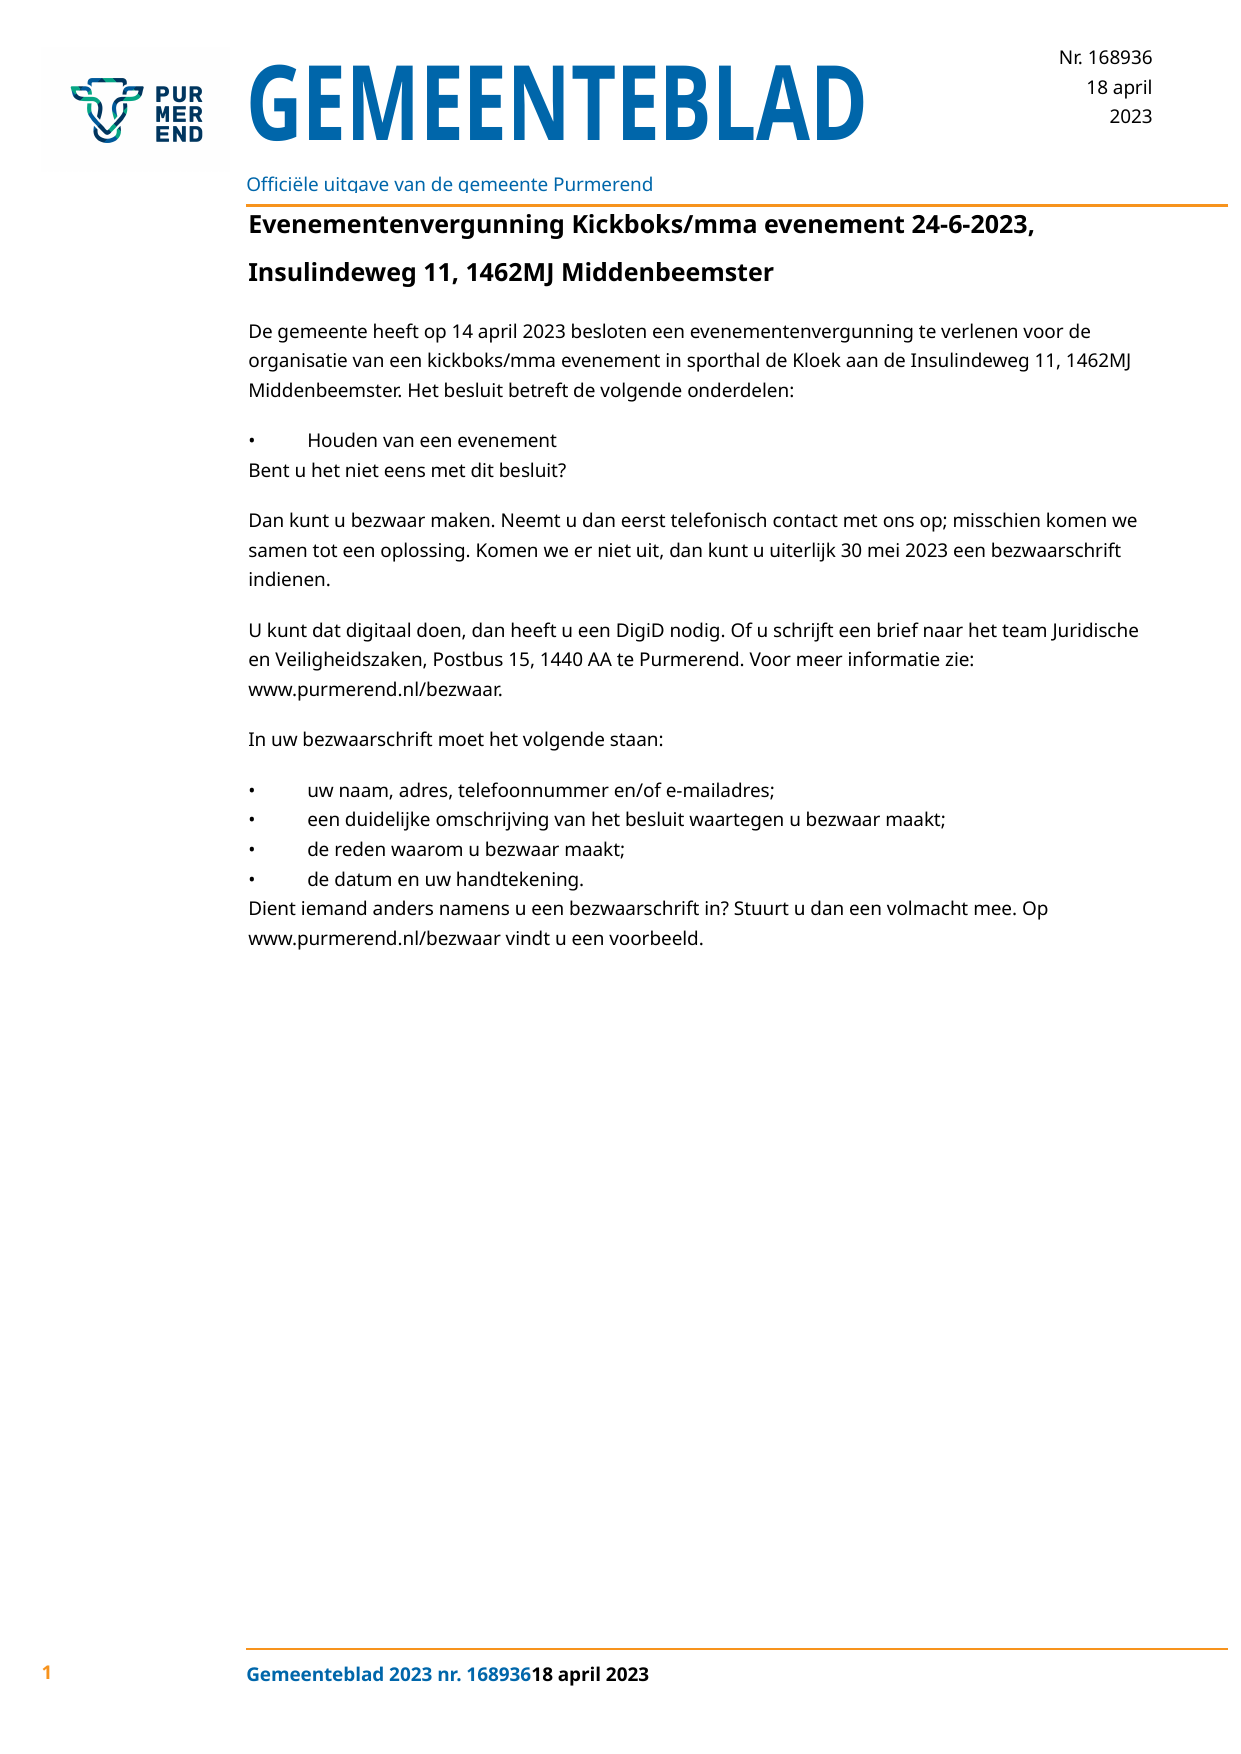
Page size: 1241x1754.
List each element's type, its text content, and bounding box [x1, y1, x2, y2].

text Bent u het niet eens met dit besluit? [248, 457, 1152, 483]
text In uw bezwaarschrift moet het volgende staan: [248, 727, 1152, 752]
list Houden van een evenement [248, 427, 1152, 453]
text U kunt dat digitaal doen, dan heeft u een DigiD nodig. Of u schrijft een brief naar het team Juridische en Veiligheidszaken, Postbus 15, 1440 AA te Purmerend. Voor meer informatie zie: www.purmerend.nl/bezwaar. [248, 617, 1152, 702]
text Dient iemand anders namens u een bezwaarschrift in? Stuurt u dan een volmacht mee. Op www.purmerend.nl/bezwaar vindt u een voorbeeld. [248, 895, 1152, 951]
text Evenementenvergunning Kickboks/mma evenement 24-6-2023, Insulindeweg 11, 1462MJ Middenbeemster [248, 207, 1152, 288]
list uw naam, adres, telefoonnummer en/of e-mailadres; [248, 777, 1152, 803]
list een duidelijke omschrijving van het besluit waartegen u bezwaar maakt; [248, 807, 1152, 832]
text De gemeente heeft op 14 april 2023 besloten een evenementenvergunning te verlenen voor de organisatie van een kickboks/mma evenement in sporthal de Kloek aan de Insulindeweg 11, 1462MJ Middenbeemster. Het besluit betreft de volgende onderdelen: [248, 318, 1152, 403]
text Dan kunt u bezwaar maken. Neemt u dan eerst telefonisch contact met ons op; misschien komen we samen tot een oplossing. Komen we er niet uit, dan kunt u uiterlijk 30 mei 2023 een bezwaarschrift indienen. [248, 507, 1152, 592]
picture [41, 47, 231, 172]
list de datum en uw handtekening. [248, 866, 1152, 892]
list de reden waarom u bezwaar maakt; [248, 836, 1152, 862]
